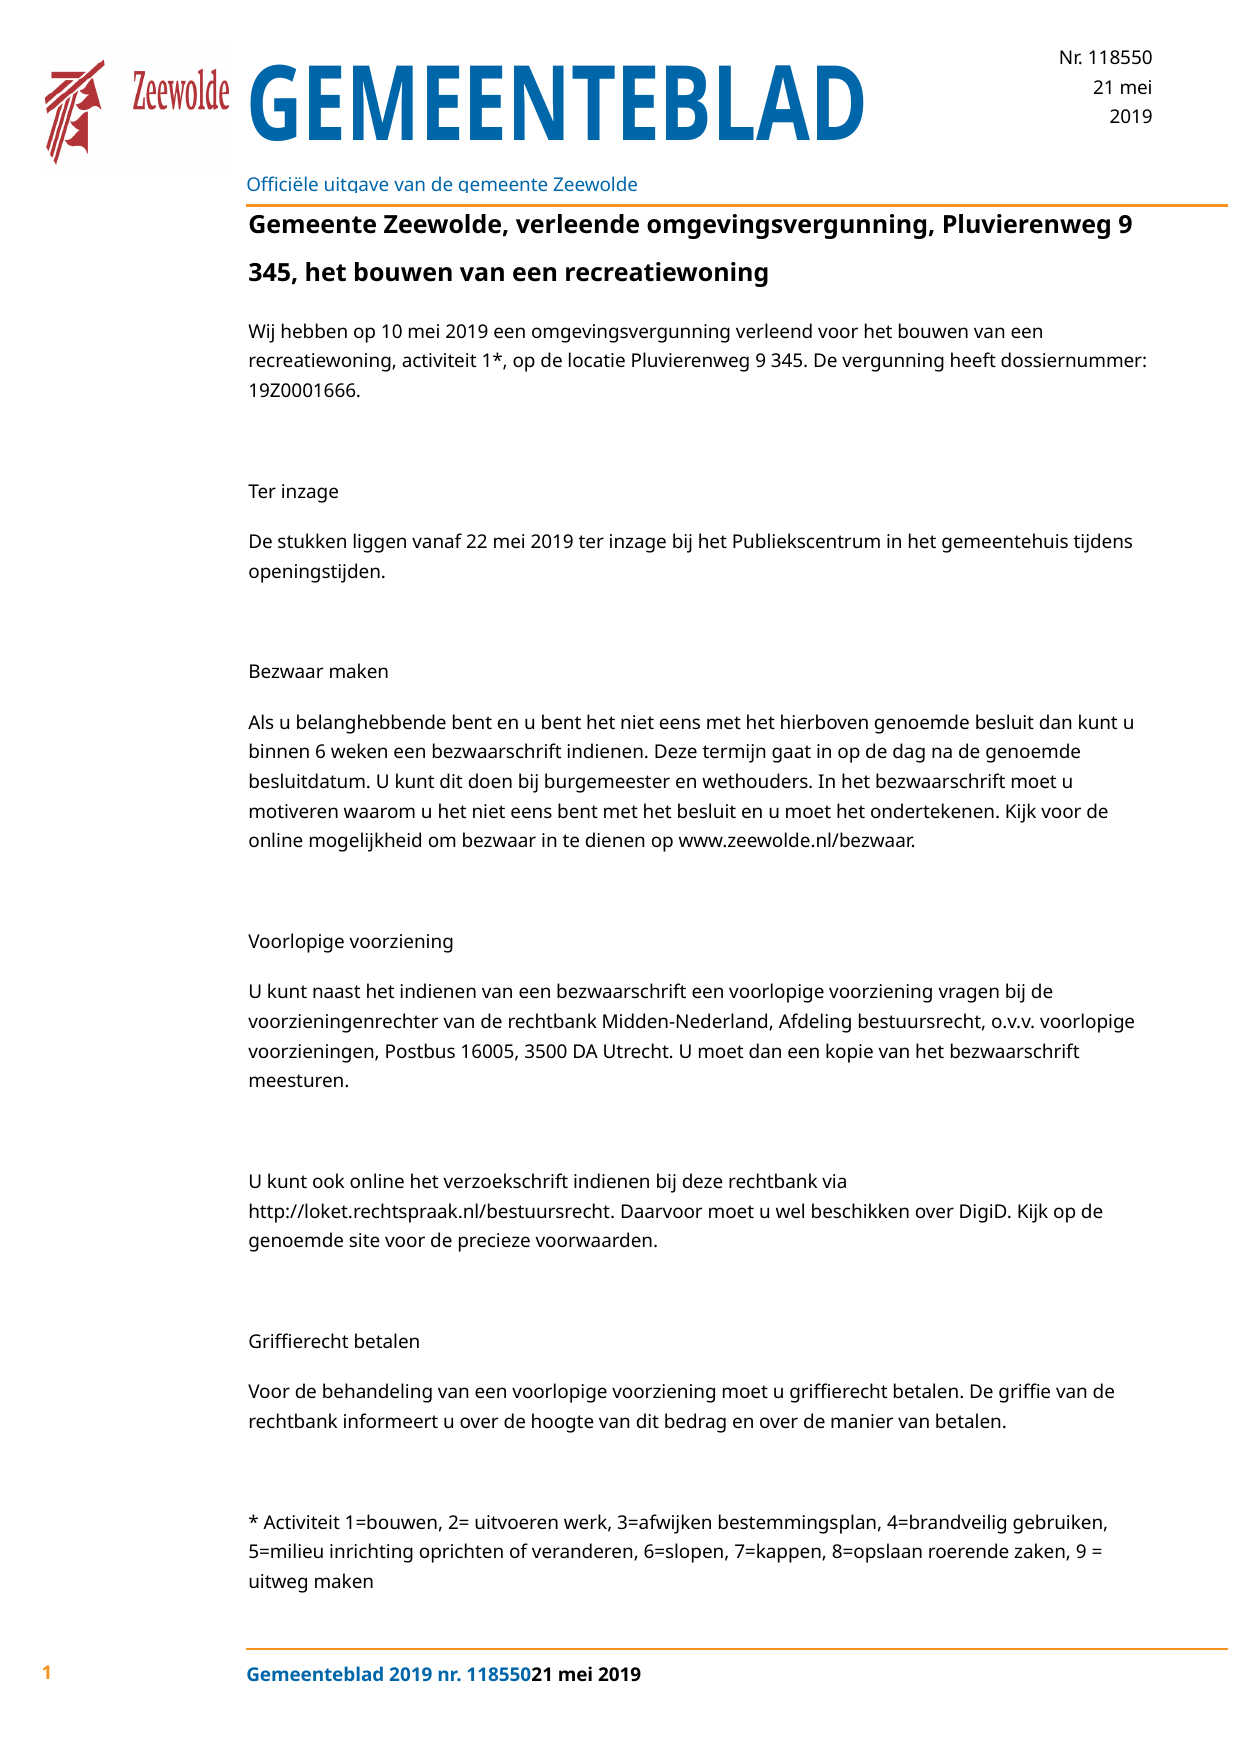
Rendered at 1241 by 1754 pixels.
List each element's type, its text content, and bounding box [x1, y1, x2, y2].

text U kunt ook online het verzoekschrift indienen bij deze rechtbank via http://loket.rechtspraak.nl/bestuursrecht. Daarvoor moet u wel beschikken over DigiD. Kijk op de genoemde site voor de precieze voorwaarden. [248, 1168, 1152, 1253]
text Voor de behandeling van een voorlopige voorziening moet u griffierecht betalen. De griffie van de rechtbank informeert u over de hoogte van dit bedrag en over de manier van betalen. [248, 1379, 1152, 1434]
text * Activiteit 1=bouwen, 2= uitvoeren werk, 3=afwijken bestemmingsplan, 4=brandveilig gebruiken, 5=milieu inrichting oprichten of veranderen, 6=slopen, 7=kappen, 8=opslaan roerende zaken, 9 = uitweg maken [248, 1509, 1152, 1594]
text Wij hebben op 10 mei 2019 een omgevingsvergunning verleend voor het bouwen van een recreatiewoning, activiteit 1*, op de locatie Pluvierenweg 9 345. De vergunning heeft dossiernummer: 19Z0001666. [248, 318, 1152, 403]
text Als u belanghebbende bent en u bent het niet eens met het hierboven genoemde besluit dan kunt u binnen 6 weken een bezwaarschrift indienen. Deze termijn gaat in op de dag na de genoemde besluitdatum. U kunt dit doen bij burgemeester en wethouders. In het bezwaarschrift moet u motiveren waarom u het niet eens bent met het besluit en u moet het ondertekenen. Kijk voor de online mogelijkheid om bezwaar in te dienen op www.zeewolde.nl/bezwaar. [248, 709, 1152, 853]
text Gemeente Zeewolde, verleende omgevingsvergunning, Pluvierenweg 9 345, het bouwen van een recreatiewoning [248, 207, 1152, 288]
text Ter inzage [248, 478, 1152, 504]
text U kunt naast het indienen van een bezwaarschrift een voorlopige voorziening vragen bij de voorzieningenrechter van de rechtbank Midden-Nederland, Afdeling bestuursrecht, o.v.v. voorlopige voorzieningen, Postbus 16005, 3500 DA Utrecht. U moet dan een kopie van het bezwaarschrift meesturen. [248, 979, 1152, 1093]
picture [41, 47, 231, 172]
text Bezwaar maken [248, 659, 1152, 684]
text Voorlopige voorziening [248, 928, 1152, 954]
text Griffierecht betalen [248, 1328, 1152, 1354]
text De stukken liggen vanaf 22 mei 2019 ter inzage bij het Publiekscentrum in het gemeentehuis tijdens openingstijden. [248, 528, 1152, 584]
